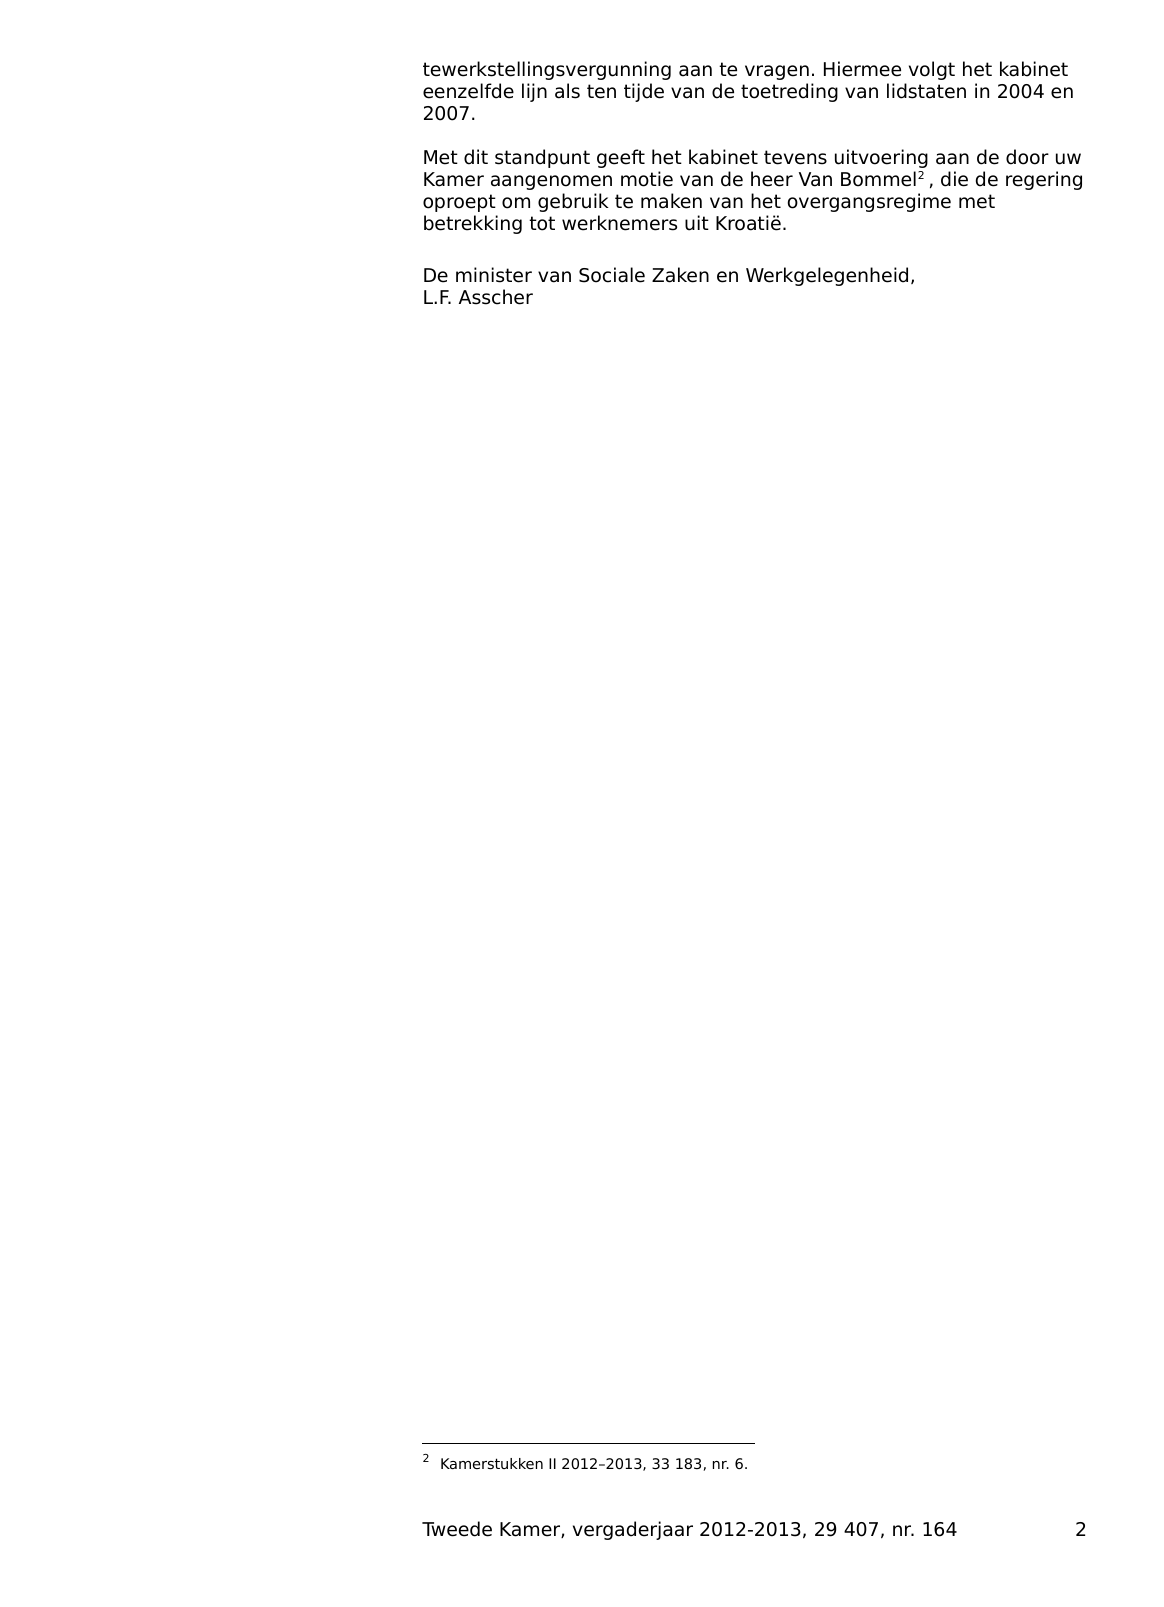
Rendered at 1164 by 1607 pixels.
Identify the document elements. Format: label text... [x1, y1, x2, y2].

text tewerkstellingsvergunning aan te vragen. Hiermee volgt het kabinet eenzelfde lijn als ten tijde van de toetreding van lidstaten in 2004 en 2007. [422, 59, 1087, 125]
text Kamerstukken II 2012–2013, 33 183, nr. 6. [422, 1452, 1087, 1474]
text Met dit standpunt geeft het kabinet tevens uitvoering aan de door uw Kamer aangenomen motie van de heer Van Bommel, die de regering oproept om gebruik te maken van het overgangsregime met betrekking tot werknemers uit Kroatië. [422, 147, 1087, 235]
text De minister van Sociale Zaken en Werkgelegenheid, L.F. Asscher [422, 265, 1087, 309]
